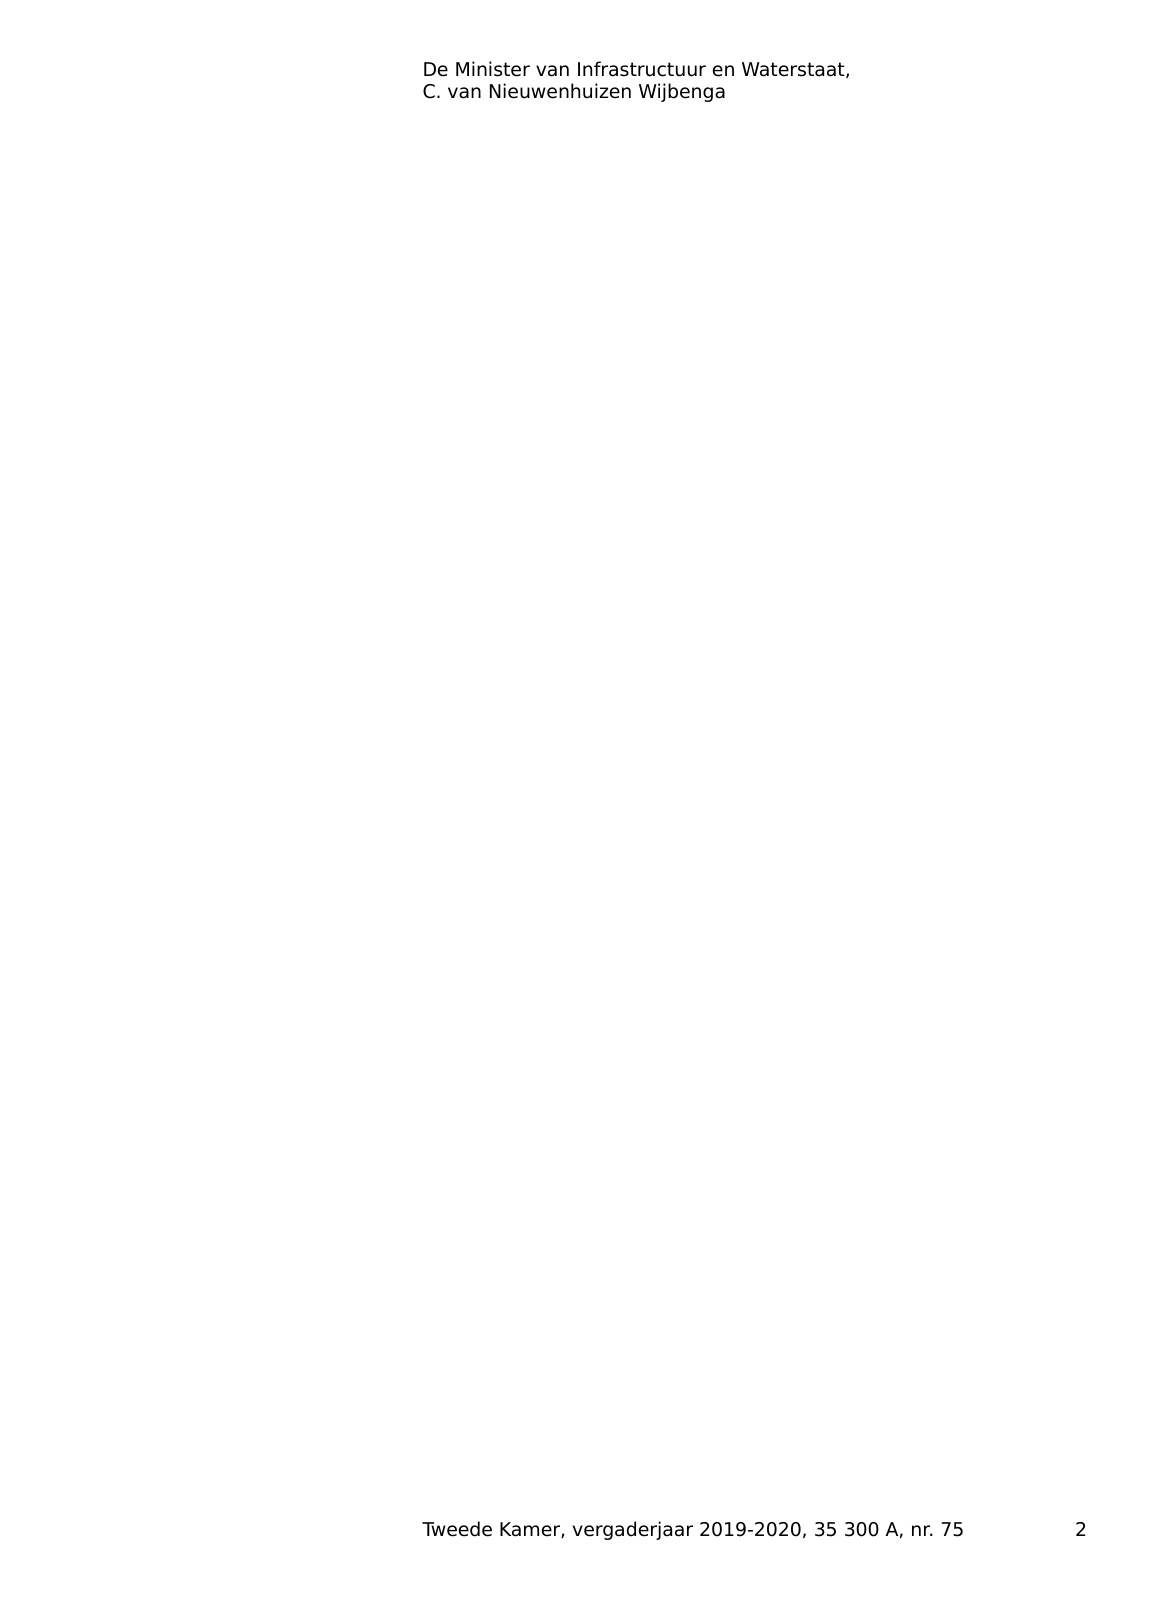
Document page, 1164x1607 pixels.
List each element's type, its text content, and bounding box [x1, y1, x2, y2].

text De Minister van Infrastructuur en Waterstaat, C. van Nieuwenhuizen Wijbenga [422, 59, 1087, 103]
